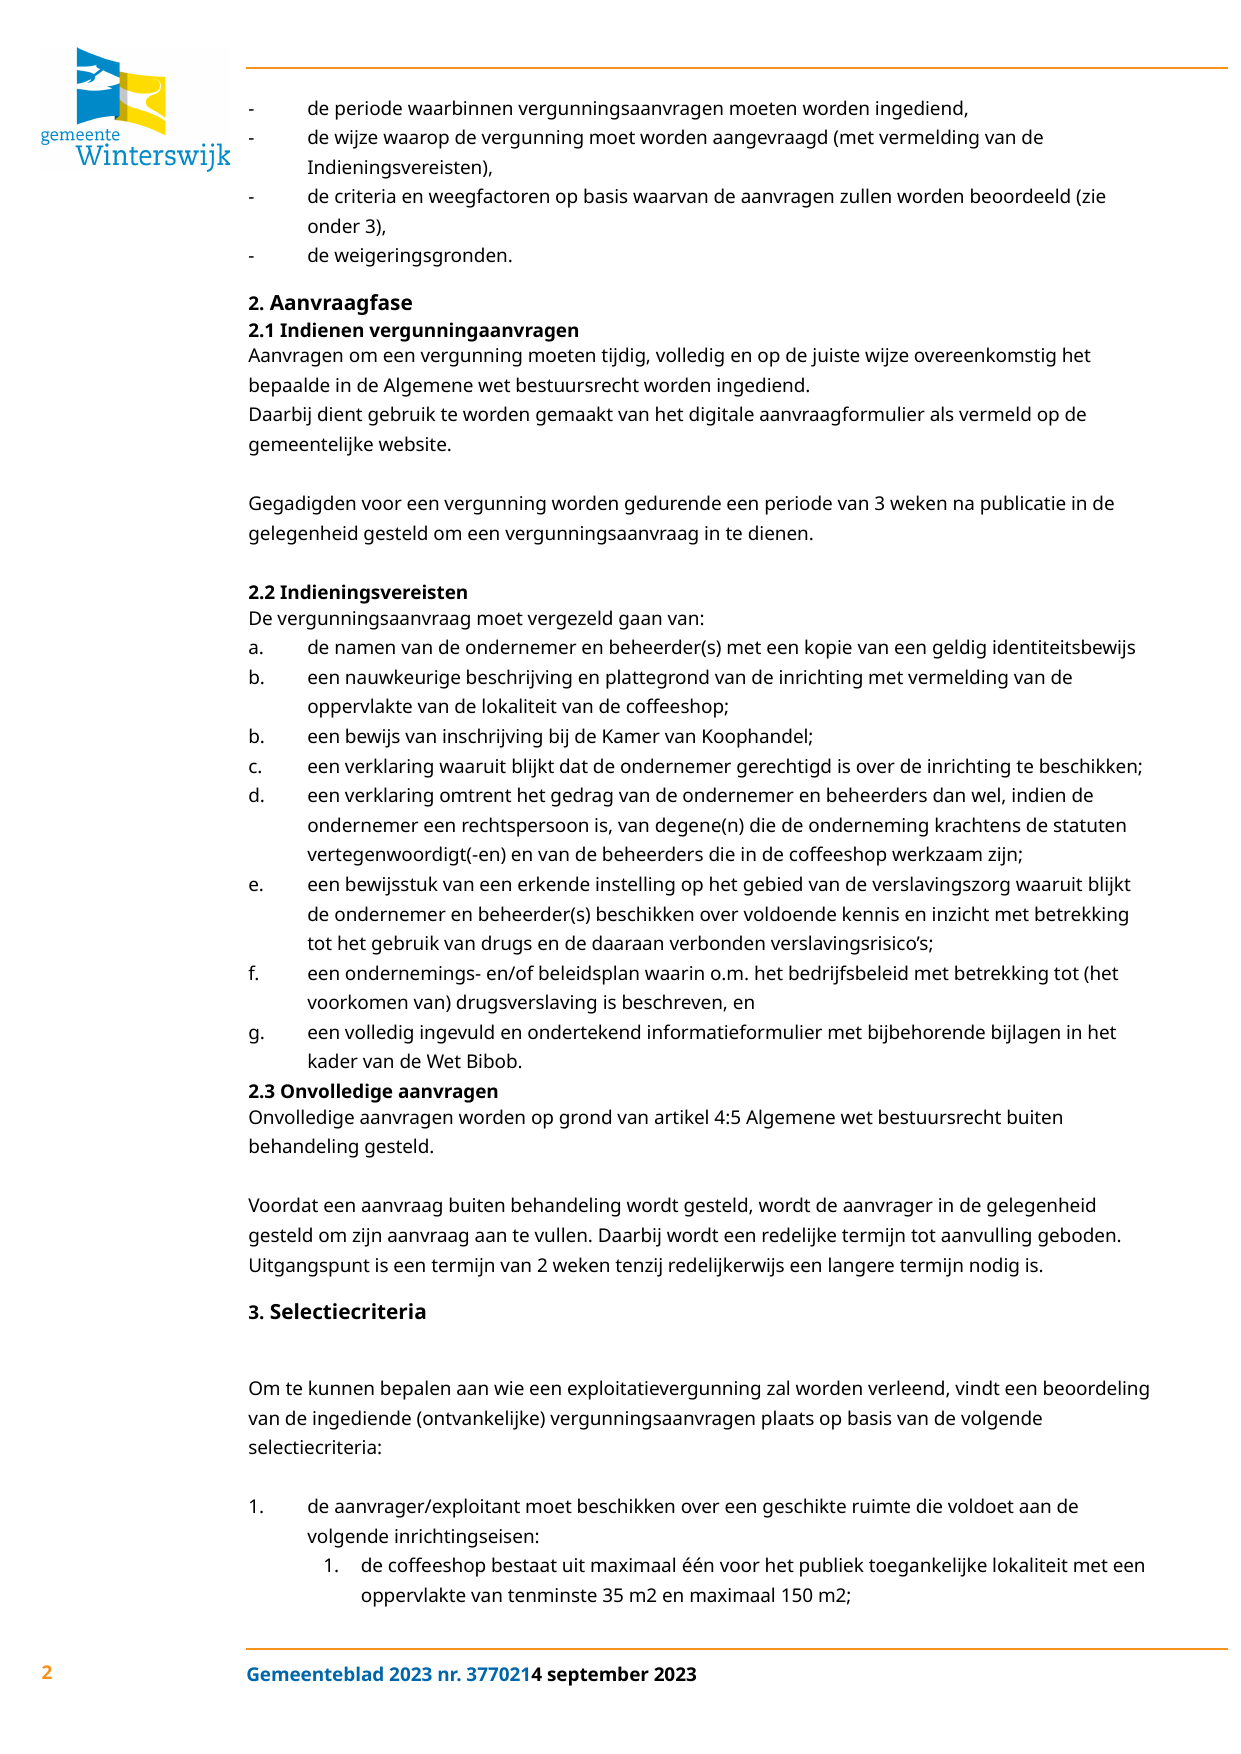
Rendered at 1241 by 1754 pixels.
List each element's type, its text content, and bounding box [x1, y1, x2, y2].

text Aanvragen om een vergunning moeten tijdig, volledig en op de juiste wijze overeenkomstig het bepaalde in de Algemene wet bestuursrecht worden ingediend. [248, 342, 1152, 398]
list een volledig ingevuld en ondertekend informatieformulier met bijbehorende bijlagen in het kader van de Wet Bibob. [248, 1019, 1152, 1074]
list de namen van de ondernemer en beheerder(s) met een kopie van een geldig identiteitsbewijs [248, 634, 1152, 660]
list een nauwkeurige beschrijving en plattegrond van de inrichting met vermelding van de oppervlakte van de lokaliteit van de coffeeshop; [248, 664, 1152, 719]
text 2.3 Onvolledige aanvragen [248, 1078, 1152, 1104]
text 2.2 Indieningsvereisten [248, 579, 1152, 605]
list de periode waarbinnen vergunningsaanvragen moeten worden ingediend, [248, 95, 1152, 121]
text Gegadigden voor een vergunning worden gedurende een periode van 3 weken na publicatie in de gelegenheid gesteld om een vergunningsaanvraag in te dienen. [248, 490, 1152, 546]
text 2.1 Indienen vergunningaanvragen [248, 317, 1152, 342]
list een verklaring waaruit blijkt dat de ondernemer gerechtigd is over de inrichting te beschikken; [248, 753, 1152, 778]
text Voordat een aanvraag buiten behandeling wordt gesteld, wordt de aanvrager in de gelegenheid gesteld om zijn aanvraag aan te vullen. Daarbij wordt een redelijke termijn tot aanvulling geboden. [248, 1193, 1152, 1248]
text Daarbij dient gebruik te worden gemaakt van het digitale aanvraagformulier als vermeld op de gemeentelijke website. [248, 402, 1152, 457]
text 3. Selectiecriteria [248, 1297, 1152, 1326]
text Onvolledige aanvragen worden op grond van artikel 4:5 Algemene wet bestuursrecht buiten behandeling gesteld. [248, 1104, 1152, 1159]
list de weigeringsgronden. [248, 243, 1152, 268]
list de wijze waarop de vergunning moet worden aangevraagd (met vermelding van de Indieningsvereisten), [248, 124, 1152, 180]
list de coffeeshop bestaat uit maximaal één voor het publiek toegankelijke lokaliteit met een oppervlakte van tenminste 35 m2 en maximaal 150 m2; [323, 1553, 1152, 1608]
picture [41, 47, 231, 172]
list de aanvrager/exploitant moet beschikken over een geschikte ruimte die voldoet aan de volgende inrichtingseisen: [248, 1493, 1152, 1549]
picture [225, 153, 231, 162]
text De vergunningsaanvraag moet vergezeld gaan van: [248, 605, 1152, 631]
list een verklaring omtrent het gedrag van de ondernemer en beheerders dan wel, indien de ondernemer een rechtspersoon is, van degene(n) die de onderneming krachtens de statuten vertegenwoordigt(-en) en van de beheerders die in de coffeeshop werkzaam zijn; [248, 782, 1152, 867]
text Om te kunnen bepalen aan wie een exploitatievergunning zal worden verleend, vindt een beoordeling van de ingediende (ontvankelijke) vergunningsaanvragen plaats op basis van de volgende selectiecriteria: [248, 1375, 1152, 1460]
list een bewijs van inschrijving bij de Kamer van Koophandel; [248, 723, 1152, 749]
text Uitgangspunt is een termijn van 2 weken tenzij redelijkerwijs een langere termijn nodig is. [248, 1252, 1152, 1278]
text 2. Aanvraagfase [248, 288, 1152, 317]
list een bewijsstuk van een erkende instelling op het gebied van de verslavingszorg waaruit blijkt de ondernemer en beheerder(s) beschikken over voldoende kennis en inzicht met betrekking tot het gebruik van drugs en de daaraan verbonden verslavingsrisico’s; [248, 871, 1152, 956]
list een ondernemings- en/of beleidsplan waarin o.m. het bedrijfsbeleid met betrekking tot (het voorkomen van) drugsverslaving is beschreven, en [248, 960, 1152, 1015]
list de criteria en weegfactoren op basis waarvan de aanvragen zullen worden beoordeeld (zie onder 3), [248, 183, 1152, 239]
